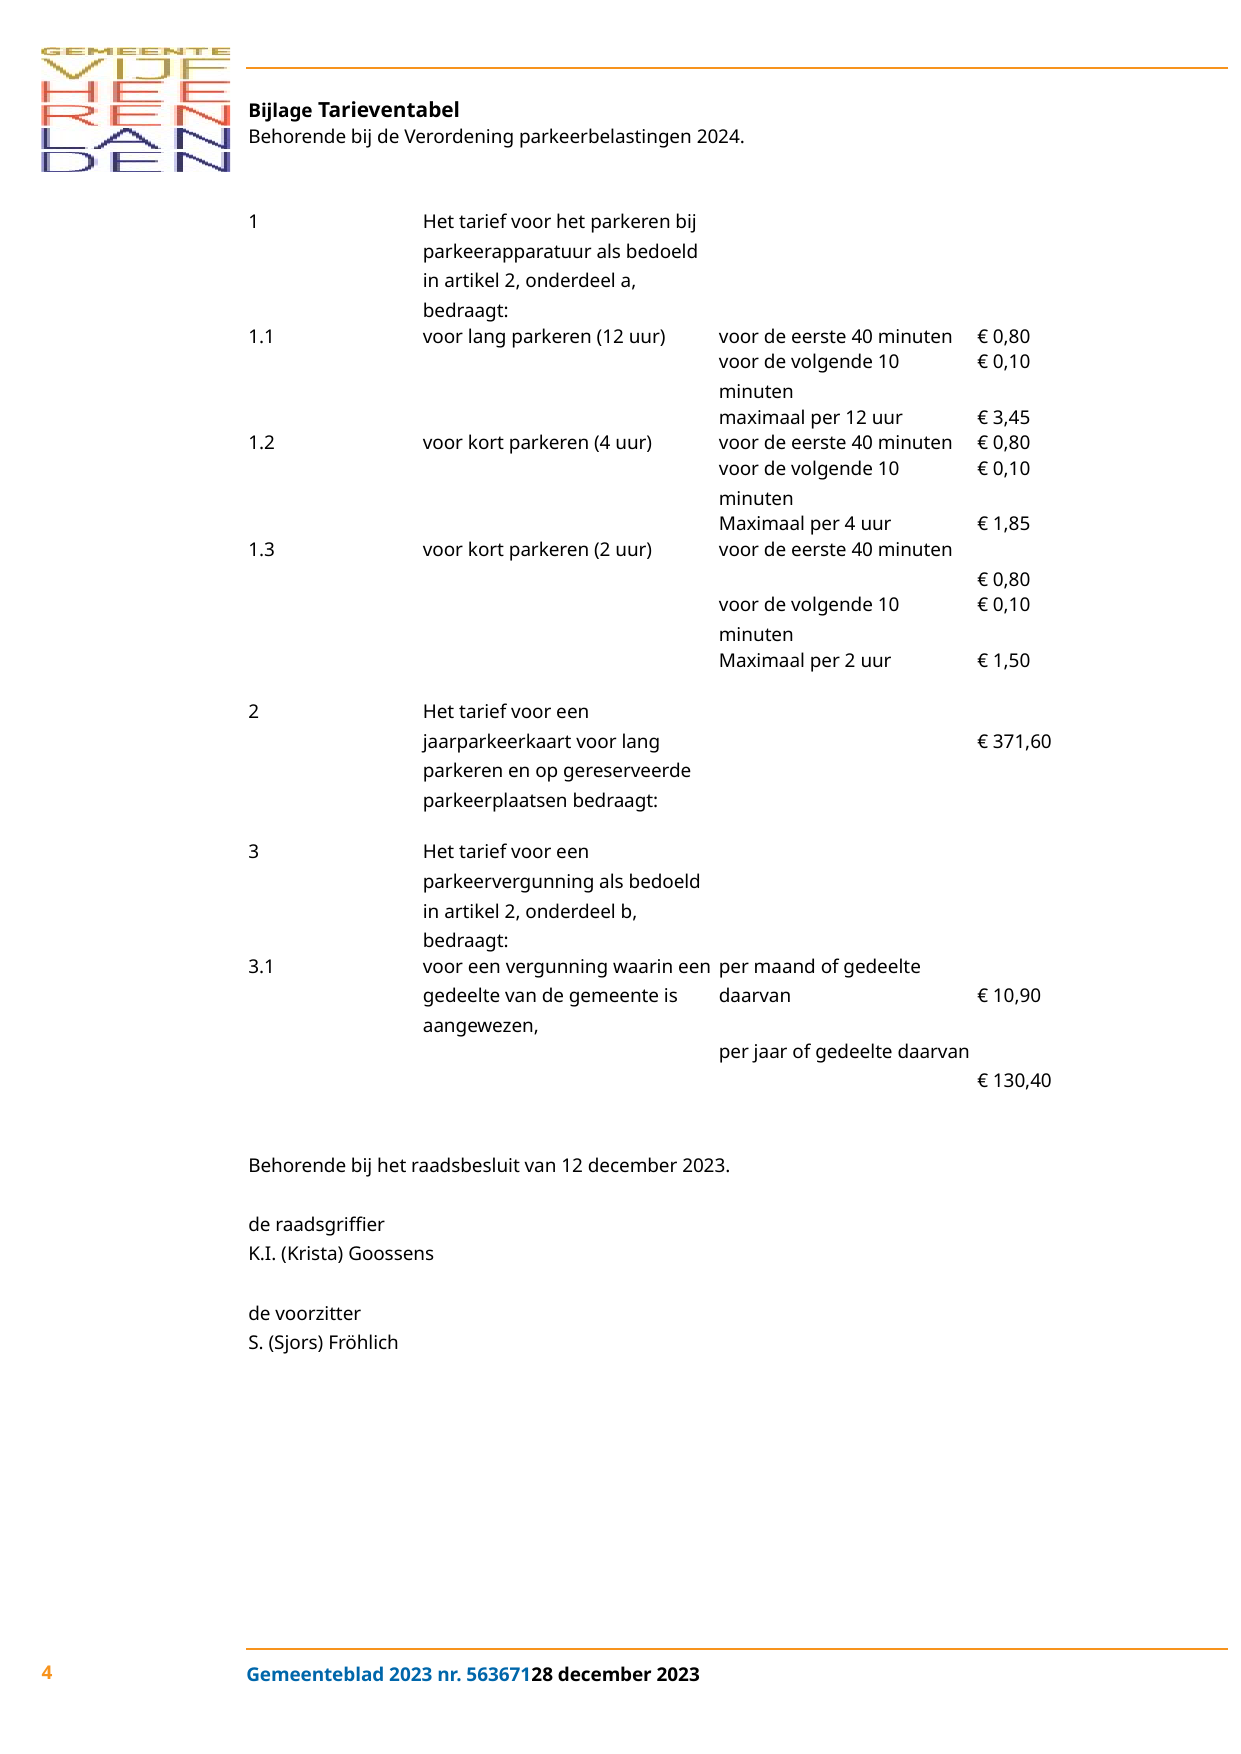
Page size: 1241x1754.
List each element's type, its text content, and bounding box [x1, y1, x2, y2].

table_cell [719, 699, 977, 813]
table_header [423, 183, 719, 208]
table_cell [423, 1038, 719, 1093]
table_cell voor een vergunning waarin een gedeelte van de gemeente is aangewezen, [423, 953, 719, 1038]
table_cell € 10,90 [977, 953, 1152, 1038]
table_cell voor kort parkeren (4 uur) [423, 430, 719, 455]
table_cell maximaal per 12 uur [719, 404, 977, 429]
table_cell voor de volgende 10 minuten [719, 349, 977, 404]
table_cell per jaar of gedeelte daarvan [719, 1038, 977, 1093]
table_cell [423, 455, 719, 511]
table_cell [248, 349, 423, 404]
table_cell 1 [248, 208, 423, 323]
table_cell 1.3 [248, 536, 423, 592]
table_cell voor de volgende 10 minuten [719, 455, 977, 511]
table_cell Het tarief voor een parkeervergunning als bedoeld in artikel 2, onderdeel b, bedraagt: [423, 839, 719, 953]
table_cell voor de eerste 40 minuten [719, 536, 977, 592]
table_cell [977, 1093, 1152, 1119]
table_cell [248, 647, 423, 673]
table_cell € 1,85 [977, 511, 1152, 536]
table_cell voor de volgende 10 minuten [719, 592, 977, 647]
table_cell [719, 839, 977, 953]
table_cell Het tarief voor een jaarparkeerkaart voor lang parkeren en op gereserveerde parkeerplaatsen bedraagt: [423, 699, 719, 813]
table_cell € 0,10 [977, 349, 1152, 404]
table_header [248, 183, 423, 208]
table_cell Maximaal per 2 uur [719, 647, 977, 673]
table_cell [248, 592, 423, 647]
table_cell voor lang parkeren (12 uur) [423, 323, 719, 348]
table_cell [248, 813, 423, 839]
table_cell € 0,80 [977, 536, 1152, 592]
table_header [977, 183, 1152, 208]
table_cell 3.1 [248, 953, 423, 1038]
table_cell 1.1 [248, 323, 423, 348]
table_cell [248, 511, 423, 536]
table_cell € 1,50 [977, 647, 1152, 673]
picture [41, 47, 231, 172]
text Behorende bij de Verordening parkeerbelastingen 2024. [248, 123, 1152, 149]
table_cell [423, 592, 719, 647]
table_cell [423, 647, 719, 673]
table_cell [977, 839, 1152, 953]
table_cell [248, 673, 423, 698]
table_cell [719, 813, 977, 839]
text S. (Sjors) Fröhlich [248, 1329, 1152, 1355]
table_cell voor de eerste 40 minuten [719, 323, 977, 348]
table_cell [423, 813, 719, 839]
table_cell [423, 1093, 719, 1119]
table_cell € 0,10 [977, 455, 1152, 511]
table_cell [423, 404, 719, 429]
table_cell [248, 455, 423, 511]
table_cell € 0,10 [977, 592, 1152, 647]
table_cell Maximaal per 4 uur [719, 511, 977, 536]
table_cell Het tarief voor het parkeren bij parkeerapparatuur als bedoeld in artikel 2, onderdeel a, bedraagt: [423, 208, 719, 323]
table_cell [719, 208, 977, 323]
table_cell [977, 673, 1152, 698]
text de voorzitter [248, 1300, 1152, 1326]
table_cell [977, 208, 1152, 323]
text K.I. (Krista) Goossens [248, 1241, 1152, 1266]
table_cell 1.2 [248, 430, 423, 455]
table_cell € 371,60 [977, 699, 1152, 813]
text de raadsgriffier [248, 1211, 1152, 1237]
table_cell [248, 1093, 423, 1119]
table_cell [423, 349, 719, 404]
table_cell [248, 1038, 423, 1093]
table_cell [423, 511, 719, 536]
text Bijlage Tarieventabel [248, 95, 1152, 123]
table_cell [719, 673, 977, 698]
table_cell voor de eerste 40 minuten [719, 430, 977, 455]
table_cell 3 [248, 839, 423, 953]
table_cell € 0,80 [977, 323, 1152, 348]
table_cell per maand of gedeelte daarvan [719, 953, 977, 1038]
table_cell € 0,80 [977, 430, 1152, 455]
table_cell 2 [248, 699, 423, 813]
table_cell € 130,40 [977, 1038, 1152, 1093]
table_cell € 3,45 [977, 404, 1152, 429]
table_cell [719, 1093, 977, 1119]
table_cell [248, 404, 423, 429]
table_cell voor kort parkeren (2 uur) [423, 536, 719, 592]
table_cell [423, 673, 719, 698]
text Behorende bij het raadsbesluit van 12 december 2023. [248, 1152, 1152, 1178]
table_header [719, 183, 977, 208]
table_cell [977, 813, 1152, 839]
